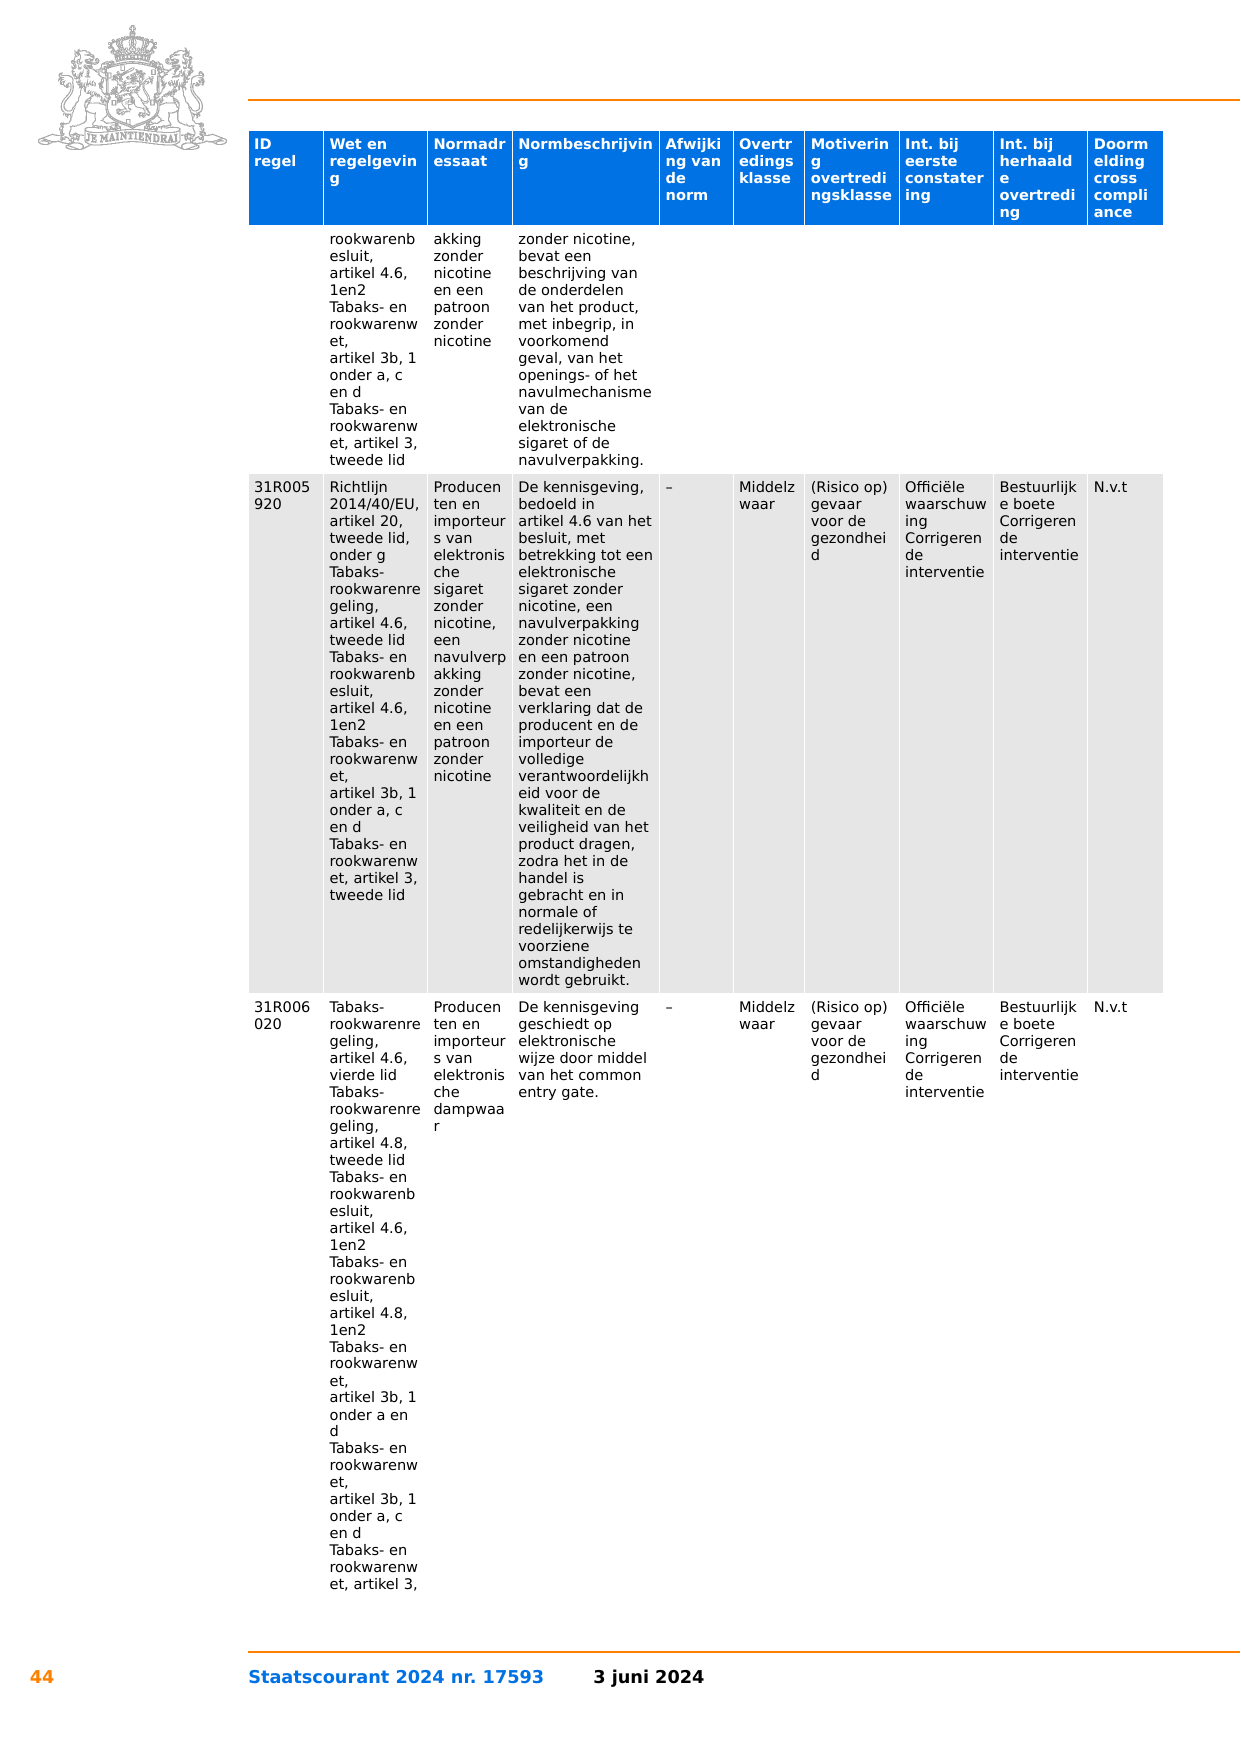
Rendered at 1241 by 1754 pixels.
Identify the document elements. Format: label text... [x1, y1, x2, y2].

table_header Int. bij eerste constatering [900, 131, 993, 225]
table_header Doormelding cross compliance [1088, 131, 1163, 225]
table_cell [660, 226, 733, 473]
table_cell – [660, 474, 733, 993]
table_cell (Risico op) gevaar voor de gezondheid [805, 474, 899, 993]
table_cell Middelzwaar [734, 474, 804, 993]
table_cell Producenten en importeurs van elektronische dampwaar [428, 994, 512, 1598]
table_header ID regel [249, 131, 323, 225]
table_cell Richtlijn 2014/40/EU, artikel 20, tweede lid, onder g Tabaks- rookwarenregeling, artikel 4.6, tweede lid Tabaks- en rookwarenbesluit, artikel 4.6, 1en2 Tabaks- en rookwarenwet, artikel 3b, 1 onder a, c en d Tabaks- en rookwarenwet, artikel 3, tweede lid [324, 474, 427, 993]
table_header Motivering overtredingsklasse [805, 131, 899, 225]
table_cell – [660, 994, 733, 1598]
table_cell [249, 226, 323, 473]
table_cell N.v.t [1088, 474, 1163, 993]
table_header Afwijking van de norm [660, 131, 733, 225]
table_header Normbeschrijving [513, 131, 659, 225]
table_cell zonder nicotine, bevat een beschrijving van de onderdelen van het product, met inbegrip, in voorkomend geval, van het openings- of het navulmechanisme van de elektronische sigaret of de navulverpakking. [513, 226, 659, 473]
table_cell De kennisgeving geschiedt op elektronische wijze door middel van het common entry gate. [513, 994, 659, 1598]
table_cell Bestuurlijke boete Corrigerende interventie [994, 474, 1087, 993]
table_cell 31R005920 [249, 474, 323, 993]
table_cell [994, 226, 1087, 473]
table_cell Officiële waarschuwing Corrigerende interventie [900, 474, 993, 993]
table_cell De kennisgeving, bedoeld in artikel 4.6 van het besluit, met betrekking tot een elektronische sigaret zonder nicotine, een navulverpakking zonder nicotine en een patroon zonder nicotine, bevat een verklaring dat de producent en de importeur de volledige verantwoordelijkheid voor de kwaliteit en de veiligheid van het product dragen, zodra het in de handel is gebracht en in normale of redelijkerwijs te voorziene omstandigheden wordt gebruikt. [513, 474, 659, 993]
table_header Overtredingsklasse [734, 131, 804, 225]
table_cell N.v.t [1088, 994, 1163, 1598]
table_cell [900, 226, 993, 473]
table_cell Tabaks- rookwarenregeling, artikel 4.6, vierde lid Tabaks- rookwarenregeling, artikel 4.8, tweede lid Tabaks- en rookwarenbesluit, artikel 4.6, 1en2 Tabaks- en rookwarenbesluit, artikel 4.8, 1en2 Tabaks- en rookwarenwet, artikel 3b, 1 onder a en d Tabaks- en rookwarenwet, artikel 3b, 1 onder a, c en d Tabaks- en rookwarenwet, artikel 3, [324, 994, 427, 1598]
table_cell [805, 226, 899, 473]
table_header Int. bij herhaalde overtreding [994, 131, 1087, 225]
table_cell Middelzwaar [734, 994, 804, 1598]
table_cell [1088, 226, 1163, 473]
table_cell [734, 226, 804, 473]
table_cell Bestuurlijke boete Corrigerende interventie [994, 994, 1087, 1598]
table_header Wet en regelgeving [324, 131, 427, 225]
table_cell akking zonder nicotine en een patroon zonder nicotine [428, 226, 512, 473]
table_cell (Risico op) gevaar voor de gezondheid [805, 994, 899, 1598]
picture [38, 25, 227, 150]
table_header Normadressaat [428, 131, 512, 225]
table_cell Producenten en importeurs van elektronische sigaret zonder nicotine, een navulverpakking zonder nicotine en een patroon zonder nicotine [428, 474, 512, 993]
table_cell Officiële waarschuwing Corrigerende interventie [900, 994, 993, 1598]
table_cell 31R006020 [249, 994, 323, 1598]
table_cell rookwarenbesluit, artikel 4.6, 1en2 Tabaks- en rookwarenwet, artikel 3b, 1 onder a, c en d Tabaks- en rookwarenwet, artikel 3, tweede lid [324, 226, 427, 473]
